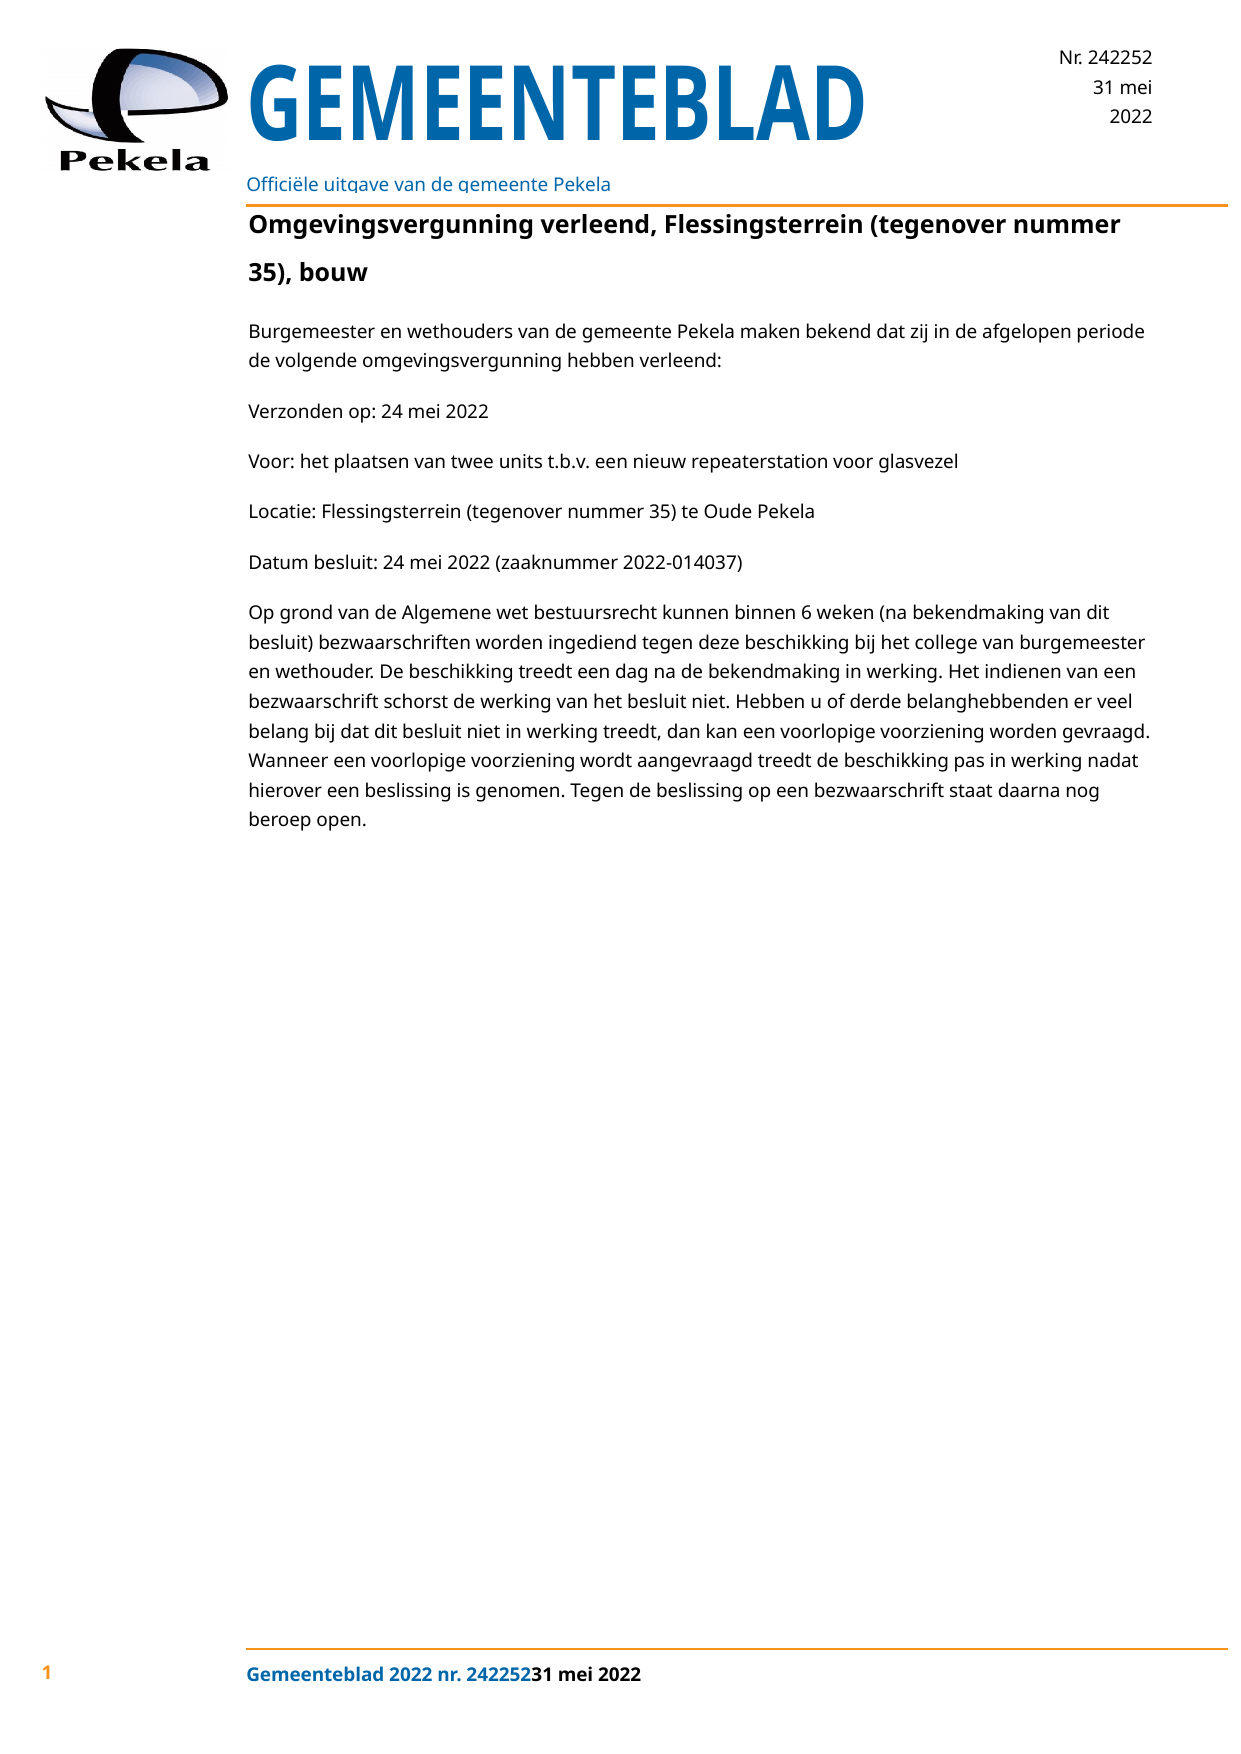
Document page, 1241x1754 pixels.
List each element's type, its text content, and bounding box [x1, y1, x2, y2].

text Op grond van de Algemene wet bestuursrecht kunnen binnen 6 weken (na bekendmaking van dit besluit) bezwaarschriften worden ingediend tegen deze beschikking bij het college van burgemeester en wethouder. De beschikking treedt een dag na de bekendmaking in werking. Het indienen van een bezwaarschrift schorst de werking van het besluit niet. Hebben u of derde belanghebbenden er veel belang bij dat dit besluit niet in werking treedt, dan kan een voorlopige voorziening worden gevraagd. Wanneer een voorlopige voorziening wordt aangevraagd treedt de beschikking pas in werking nadat hierover een beslissing is genomen. Tegen de beslissing op een bezwaarschrift staat daarna nog beroep open. [248, 599, 1152, 832]
text Burgemeester en wethouders van de gemeente Pekela maken bekend dat zij in de afgelopen periode de volgende omgevingsvergunning hebben verleend: [248, 318, 1152, 373]
text Omgevingsvergunning verleend, Flessingsterrein (tegenover nummer 35), bouw [248, 207, 1152, 288]
picture [41, 47, 231, 172]
text Locatie: Flessingsterrein (tegenover nummer 35) te Oude Pekela [248, 499, 1152, 524]
text Verzonden op: 24 mei 2022 [248, 398, 1152, 424]
text Datum besluit: 24 mei 2022 (zaaknummer 2022-014037) [248, 549, 1152, 575]
text Voor: het plaatsen van twee units t.b.v. een nieuw repeaterstation voor glasvezel [248, 448, 1152, 474]
